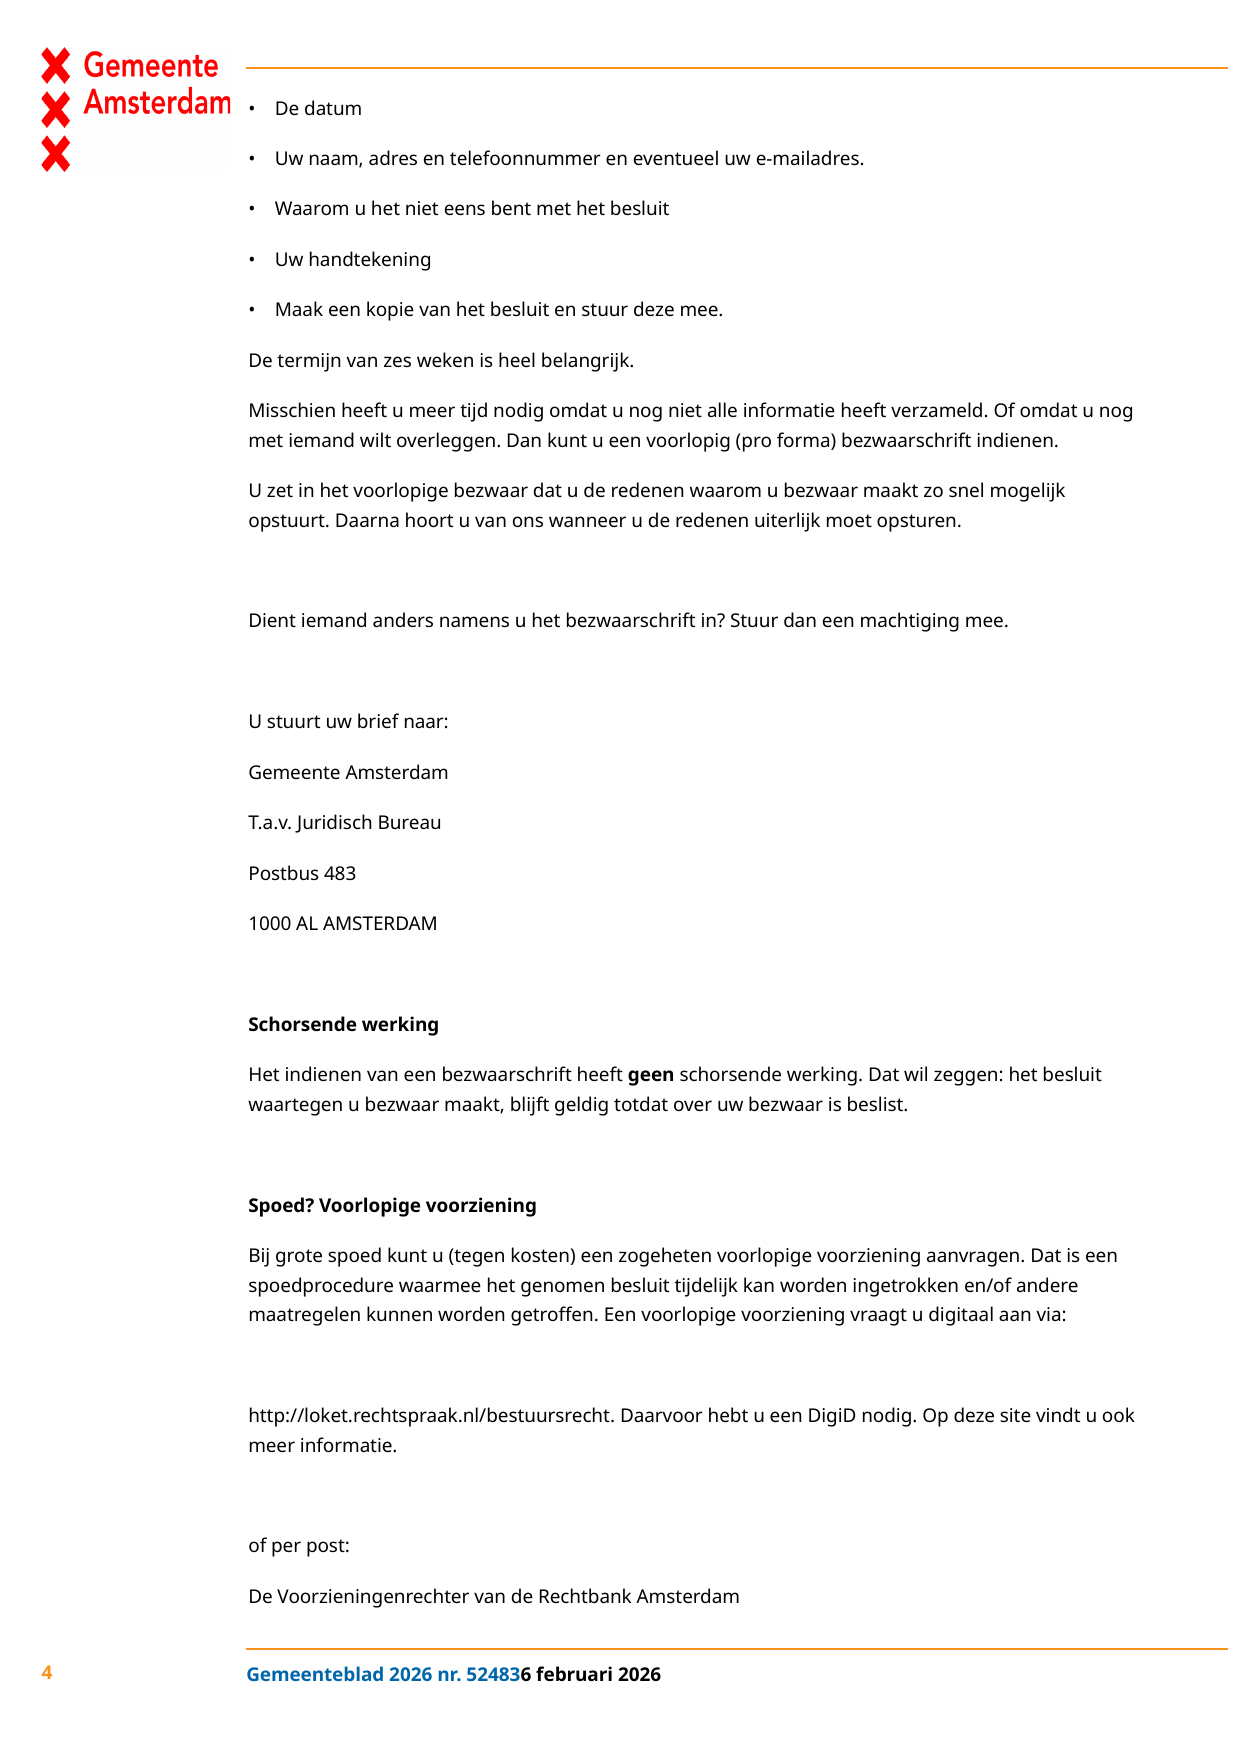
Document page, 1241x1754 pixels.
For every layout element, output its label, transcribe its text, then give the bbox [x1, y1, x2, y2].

text http://loket.rechtspraak.nl/bestuursrecht. Daarvoor hebt u een DigiD nodig. Op deze site vindt u ook meer informatie. [248, 1402, 1152, 1458]
text of per post: [248, 1533, 1152, 1558]
text De Voorzieningenrechter van de Rechtbank Amsterdam [248, 1583, 1152, 1609]
text De termijn van zes weken is heel belangrijk. [248, 347, 1152, 373]
text T.a.v. Juridisch Bureau [248, 809, 1152, 835]
text Postbus 483 [248, 860, 1152, 886]
text U stuurt uw brief naar: [248, 708, 1152, 734]
text Misschien heeft u meer tijd nodig omdat u nog niet alle informatie heeft verzameld. Of omdat u nog met iemand wilt overleggen. Dan kunt u een voorlopig (pro forma) bezwaarschrift indienen. [248, 397, 1152, 453]
picture [41, 47, 231, 172]
text Dient iemand anders namens u het bezwaarschrift in? Stuur dan een machtiging mee. [248, 608, 1152, 633]
text • Waarom u het niet eens bent met het besluit [248, 196, 1152, 221]
text • Maak een kopie van het besluit en stuur deze mee. [248, 296, 1152, 322]
text 1000 AL AMSTERDAM [248, 910, 1152, 936]
text • De datum [248, 95, 1152, 121]
text Het indienen van een bezwaarschrift heeft geen schorsende werking. Dat wil zeggen: het besluit waartegen u bezwaar maakt, blijft geldig totdat over uw bezwaar is beslist. [248, 1061, 1152, 1117]
text Spoed? Voorlopige voorziening [248, 1192, 1152, 1218]
text Bij grote spoed kunt u (tegen kosten) een zogeheten voorlopige voorziening aanvragen. Dat is een spoedprocedure waarmee het genomen besluit tijdelijk kan worden ingetrokken en/of andere maatregelen kunnen worden getroffen. Een voorlopige voorziening vraagt u digitaal aan via: [248, 1242, 1152, 1327]
text • Uw handtekening [248, 246, 1152, 272]
text Gemeente Amsterdam [248, 759, 1152, 785]
text • Uw naam, adres en telefoonnummer en eventueel uw e-mailadres. [248, 145, 1152, 171]
text Schorsende werking [248, 1011, 1152, 1037]
text U zet in het voorlopige bezwaar dat u de redenen waarom u bezwaar maakt zo snel mogelijk opstuurt. Daarna hoort u van ons wanneer u de redenen uiterlijk moet opsturen. [248, 477, 1152, 533]
